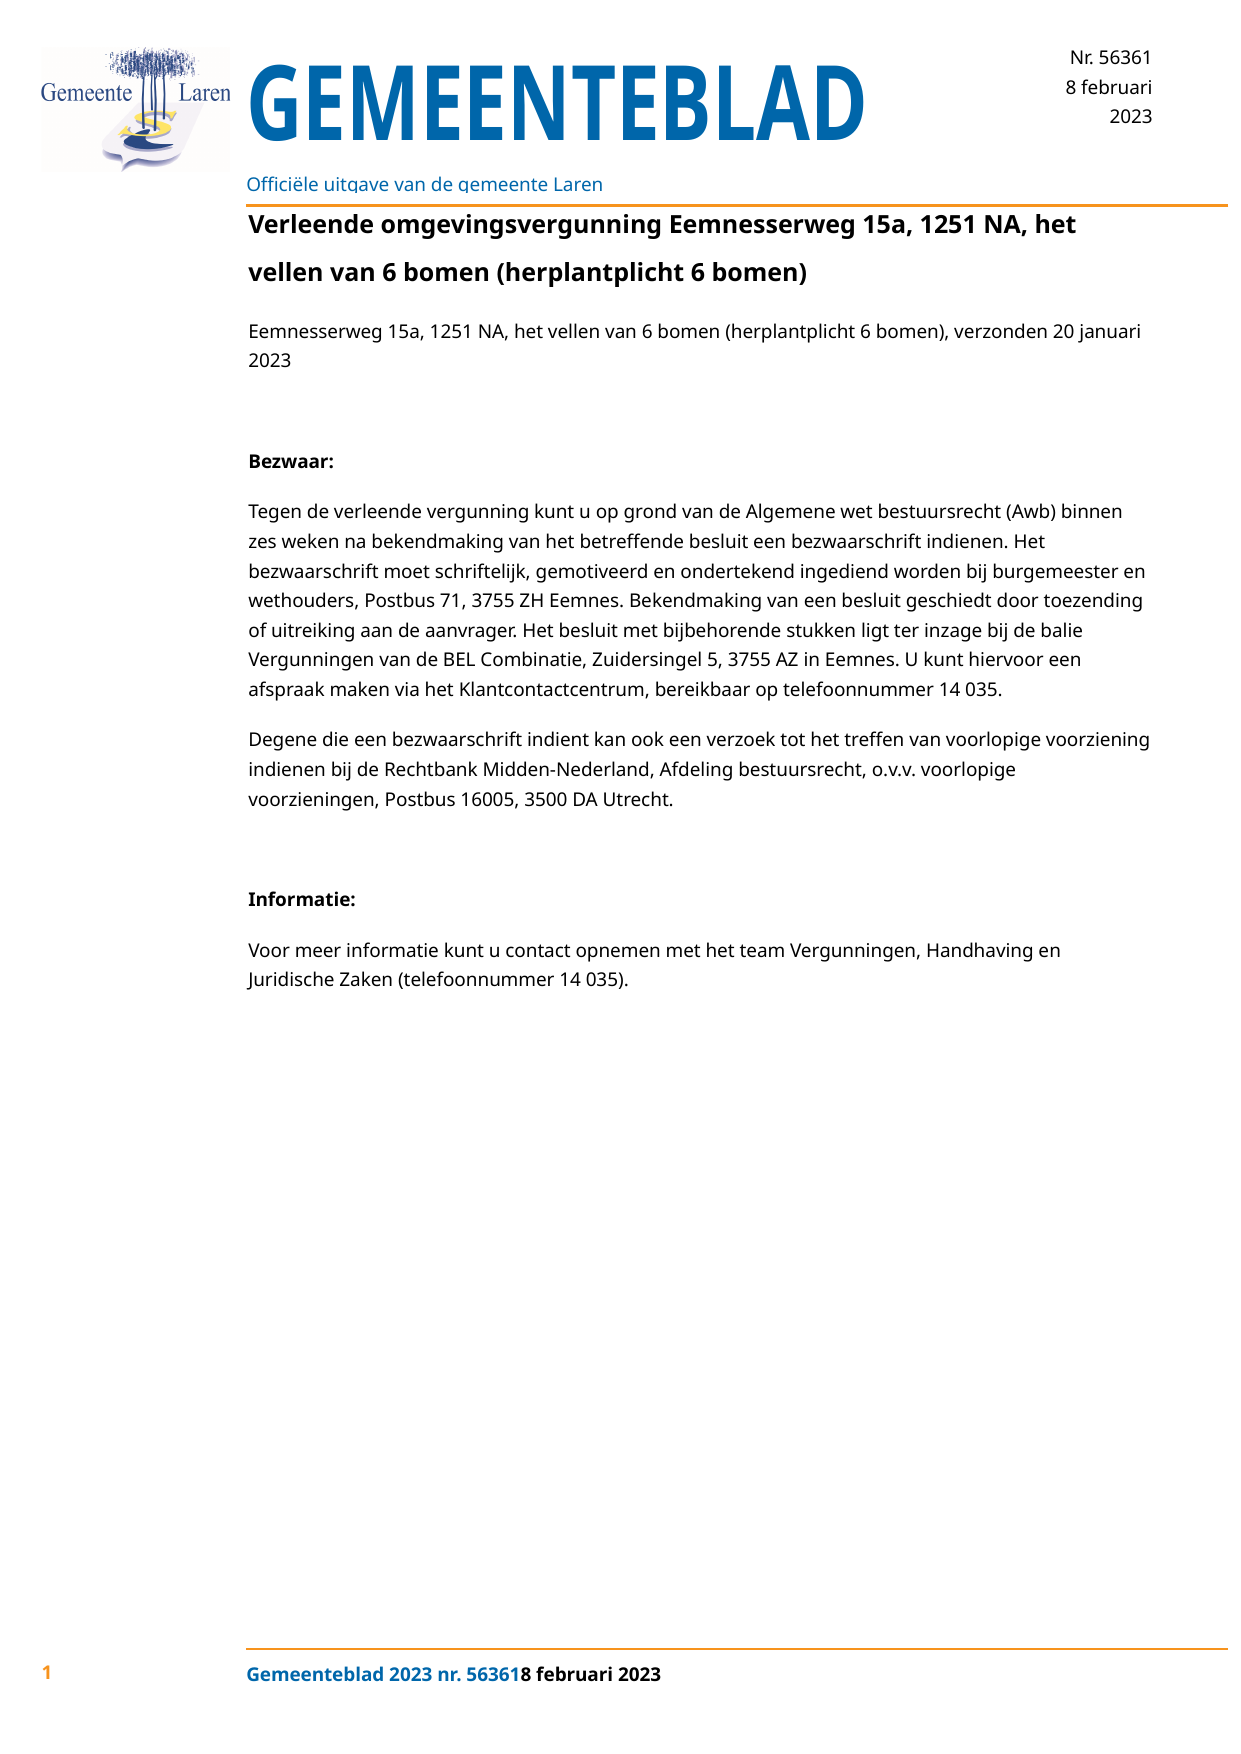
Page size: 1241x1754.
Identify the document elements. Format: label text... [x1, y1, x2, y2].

text Tegen de verleende vergunning kunt u op grond van de Algemene wet bestuursrecht (Awb) binnen zes weken na bekendmaking van het betreffende besluit een bezwaarschrift indienen. Het bezwaarschrift moet schriftelijk, gemotiveerd en ondertekend ingediend worden bij burgemeester en wethouders, Postbus 71, 3755 ZH Eemnes. Bekendmaking van een besluit geschiedt door toezending of uitreiking aan de aanvrager. Het besluit met bijbehorende stukken ligt ter inzage bij de balie Vergunningen van de BEL Combinatie, Zuidersingel 5, 3755 AZ in Eemnes. U kunt hiervoor een afspraak maken via het Klantcontactcentrum, bereikbaar op telefoonnummer 14 035. [248, 499, 1152, 702]
text Voor meer informatie kunt u contact opnemen met het team Vergunningen, Handhaving en Juridische Zaken (telefoonnummer 14 035). [248, 937, 1152, 992]
text Bezwaar: [248, 448, 1152, 474]
text Verleende omgevingsvergunning Eemnesserweg 15a, 1251 NA, het vellen van 6 bomen (herplantplicht 6 bomen) [248, 207, 1152, 288]
text Degene die een bezwaarschrift indient kan ook een verzoek tot het treffen van voorlopige voorziening indienen bij de Rechtbank Midden-Nederland, Afdeling bestuursrecht, o.v.v. voorlopige voorzieningen, Postbus 16005, 3500 DA Utrecht. [248, 727, 1152, 812]
text Eemnesserweg 15a, 1251 NA, het vellen van 6 bomen (herplantplicht 6 bomen), verzonden 20 januari 2023 [248, 318, 1152, 373]
text Informatie: [248, 887, 1152, 912]
picture [41, 47, 231, 172]
